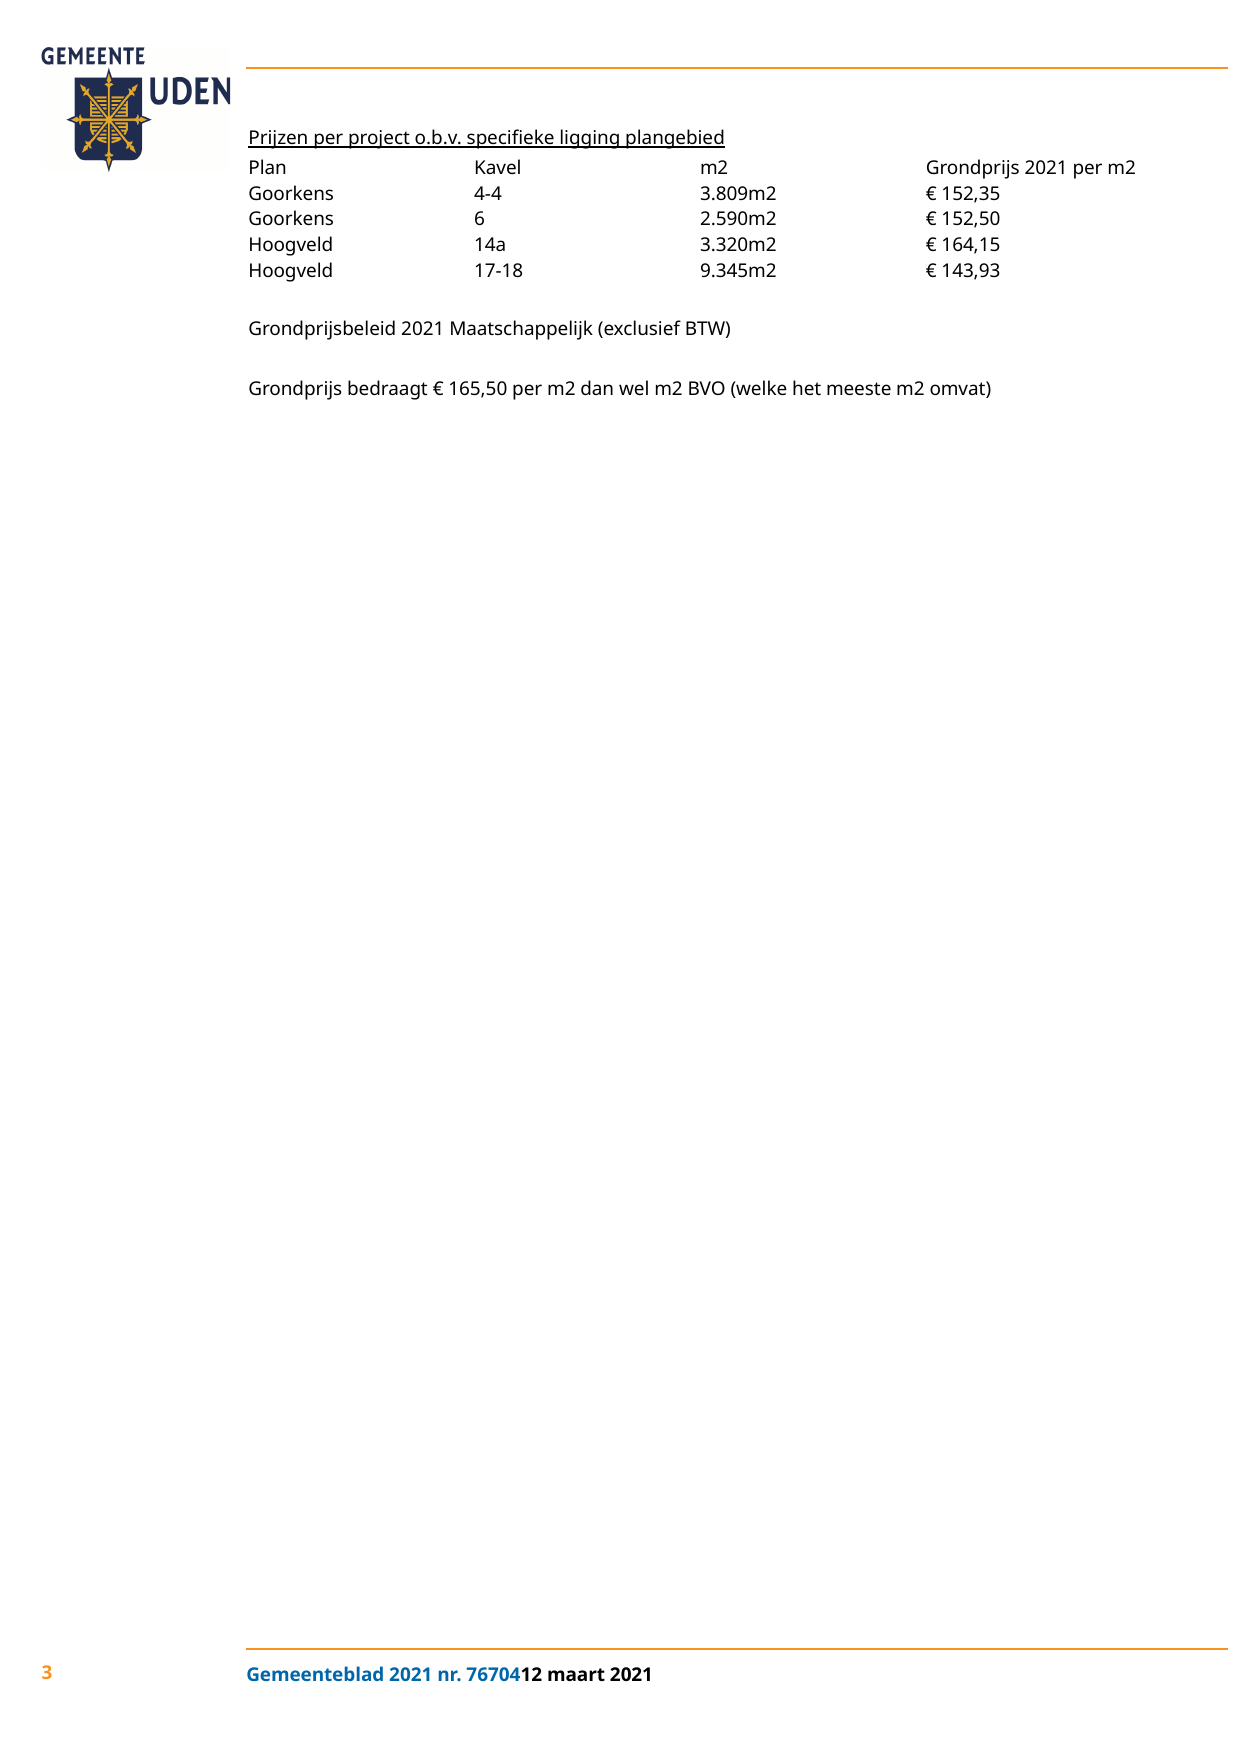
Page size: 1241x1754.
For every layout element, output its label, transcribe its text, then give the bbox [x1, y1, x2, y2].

text Grondprijs bedraagt € 165,50 per m2 dan wel m2 BVO (welke het meeste m2 omvat) [248, 375, 1152, 400]
table_cell Hoogveld [248, 257, 474, 283]
table_cell € 143,93 [926, 257, 1152, 283]
table_cell Hoogveld [248, 231, 474, 257]
table_cell Goorkens [248, 180, 474, 206]
table_cell € 164,15 [926, 231, 1152, 257]
picture [41, 47, 231, 172]
table_header m2 [700, 154, 926, 180]
table_header Plan [248, 154, 474, 180]
table_cell 3.320m2 [700, 231, 926, 257]
table_cell 3.809m2 [700, 180, 926, 206]
table_cell € 152,35 [926, 180, 1152, 206]
table_header Grondprijs 2021 per m2 [926, 154, 1152, 180]
table_cell 4-4 [474, 180, 700, 206]
table_cell Goorkens [248, 206, 474, 231]
table_cell 14a [474, 231, 700, 257]
text Grondprijsbeleid 2021 Maatschappelijk (exclusief BTW) [248, 316, 1152, 341]
table_cell 6 [474, 206, 700, 231]
table_header Kavel [474, 154, 700, 180]
text Prijzen per project o.b.v. specifieke ligging plangebied [248, 124, 1152, 150]
table_cell 17-18 [474, 257, 700, 283]
table_cell 2.590m2 [700, 206, 926, 231]
table_cell € 152,50 [926, 206, 1152, 231]
table_cell 9.345m2 [700, 257, 926, 283]
